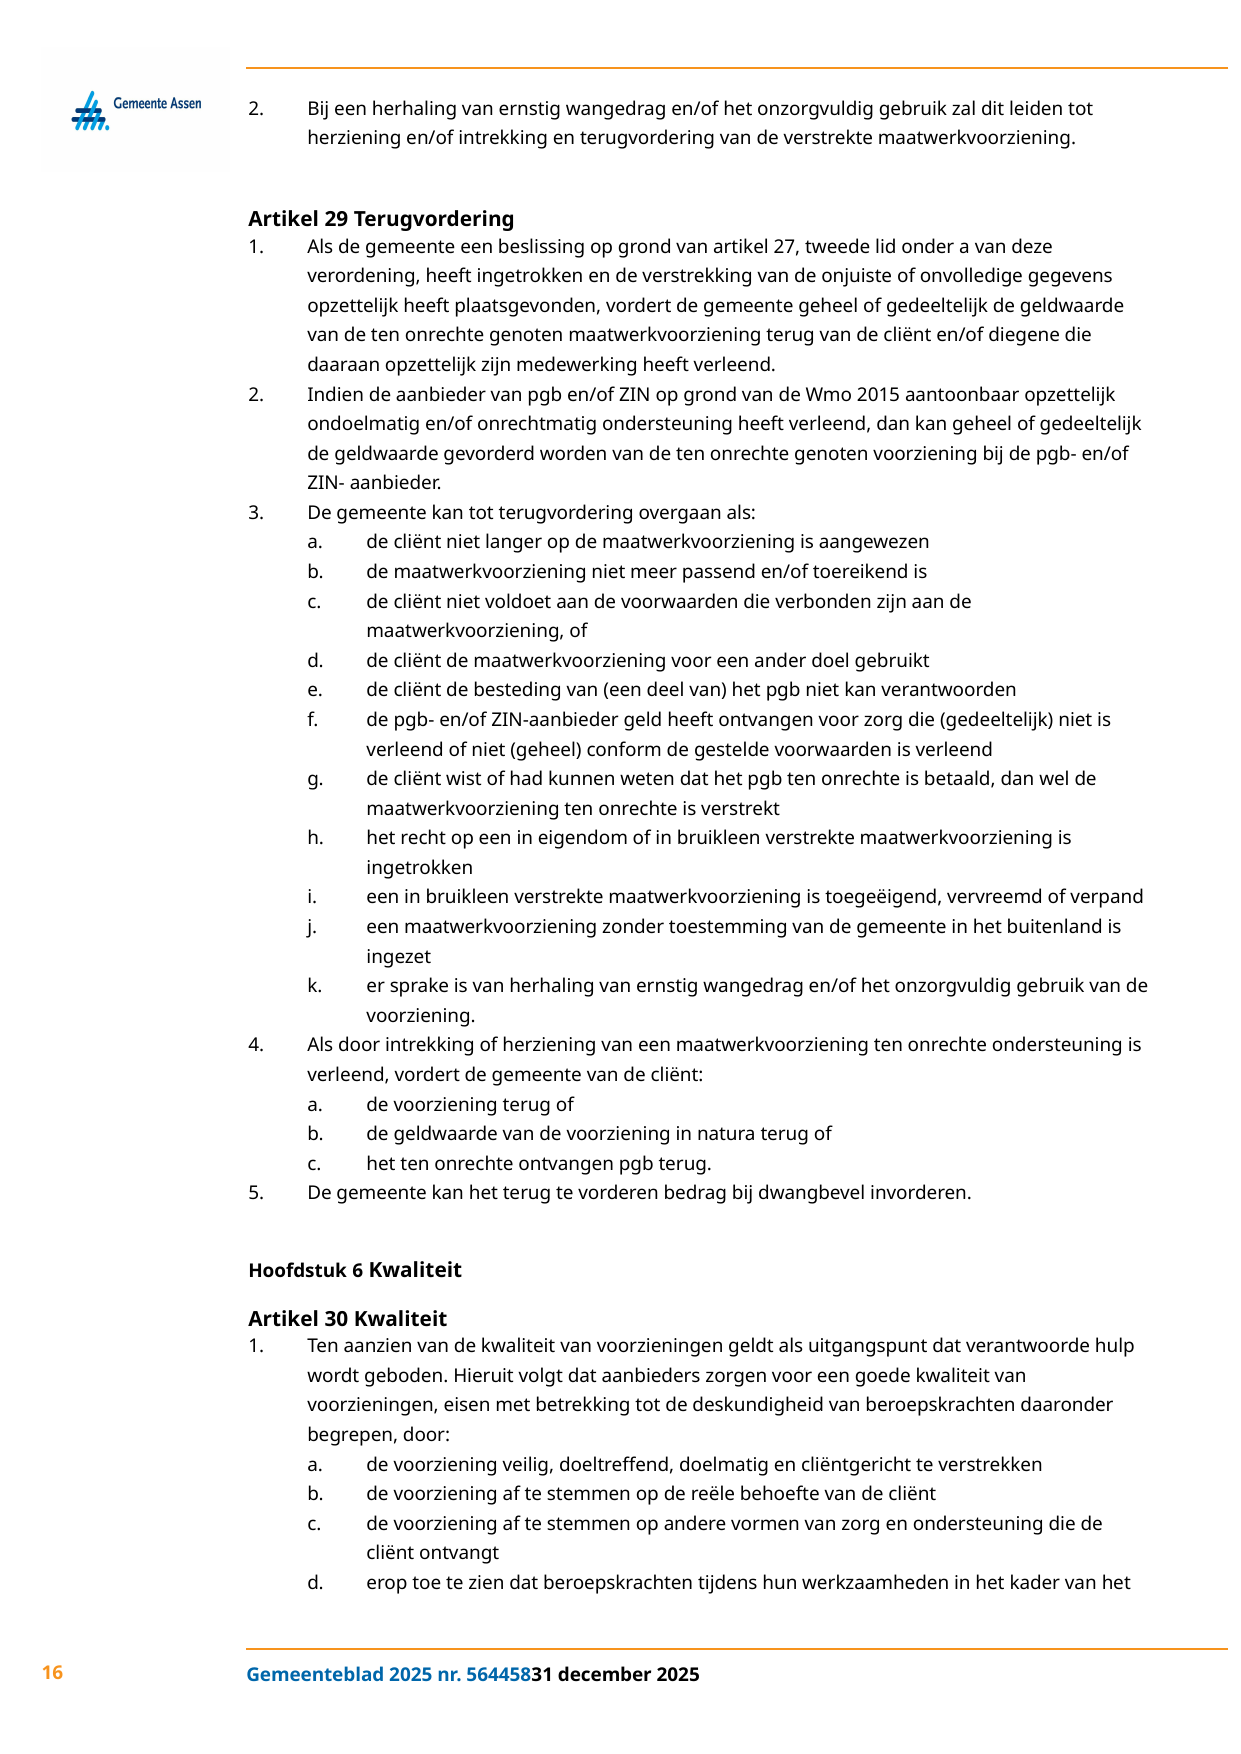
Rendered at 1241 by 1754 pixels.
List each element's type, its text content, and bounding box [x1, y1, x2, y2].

list de voorziening terug of [307, 1091, 1152, 1116]
list de maatwerkvoorziening niet meer passend en/of toereikend is [307, 558, 1152, 584]
list een maatwerkvoorziening zonder toestemming van de gemeente in het buitenland is ingezet [307, 913, 1152, 968]
list de cliënt de maatwerkvoorziening voor een ander doel gebruikt [307, 647, 1152, 673]
text Hoofdstuk 6 Kwaliteit [248, 1255, 1152, 1283]
list de voorziening af te stemmen op andere vormen van zorg en ondersteuning die de cliënt ontvangt [307, 1510, 1152, 1565]
list de voorziening veilig, doeltreffend, doelmatig en cliëntgericht te verstrekken [307, 1451, 1152, 1476]
list de cliënt wist of had kunnen weten dat het pgb ten onrechte is betaald, dan wel de maatwerkvoorziening ten onrechte is verstrekt [307, 765, 1152, 821]
list Als de gemeente een beslissing op grond van artikel 27, tweede lid onder a van deze verordening, heeft ingetrokken en de verstrekking van de onjuiste of onvolledige gegevens opzettelijk heeft plaatsgevonden, vordert de gemeente geheel of gedeeltelijk de geldwaarde van de ten onrechte genoten maatwerkvoorziening terug van de cliënt en/of diegene die daaraan opzettelijk zijn medewerking heeft verleend. [248, 233, 1152, 377]
list het ten onrechte ontvangen pgb terug. [307, 1150, 1152, 1176]
list Als door intrekking of herziening van een maatwerkvoorziening ten onrechte ondersteuning is verleend, vordert de gemeente van de cliënt: [248, 1032, 1152, 1087]
list er sprake is van herhaling van ernstig wangedrag en/of het onzorgvuldig gebruik van de voorziening. [307, 972, 1152, 1028]
text Artikel 29 Terugvordering [248, 204, 1152, 233]
list De gemeente kan het terug te vorderen bedrag bij dwangbevel invorderen. [248, 1179, 1152, 1205]
list het recht op een in eigendom of in bruikleen verstrekte maatwerkvoorziening is ingetrokken [307, 824, 1152, 880]
list de voorziening af te stemmen op de reële behoefte van de cliënt [307, 1480, 1152, 1506]
list de pgb- en/of ZIN-aanbieder geld heeft ontvangen voor zorg die (gedeeltelijk) niet is verleend of niet (geheel) conform de gestelde voorwaarden is verleend [307, 706, 1152, 761]
list de cliënt niet langer op de maatwerkvoorziening is aangewezen [307, 529, 1152, 554]
list Ten aanzien van de kwaliteit van voorzieningen geldt als uitgangspunt dat verantwoorde hulp wordt geboden. Hieruit volgt dat aanbieders zorgen voor een goede kwaliteit van voorzieningen, eisen met betrekking tot de deskundigheid van beroepskrachten daaronder begrepen, door: [248, 1332, 1152, 1447]
list de geldwaarde van de voorziening in natura terug of [307, 1120, 1152, 1146]
list Bij een herhaling van ernstig wangedrag en/of het onzorgvuldig gebruik zal dit leiden tot herziening en/of intrekking en terugvordering van de verstrekte maatwerkvoorziening. [248, 95, 1152, 150]
list de cliënt de besteding van (een deel van) het pgb niet kan verantwoorden [307, 677, 1152, 702]
list de cliënt niet voldoet aan de voorwaarden die verbonden zijn aan de maatwerkvoorziening, of [307, 588, 1152, 643]
list een in bruikleen verstrekte maatwerkvoorziening is toegeëigend, vervreemd of verpand [307, 884, 1152, 909]
picture [41, 47, 231, 172]
list Indien de aanbieder van pgb en/of ZIN op grond van de Wmo 2015 aantoonbaar opzettelijk ondoelmatig en/of onrechtmatig ondersteuning heeft verleend, dan kan geheel of gedeeltelijk de geldwaarde gevorderd worden van de ten onrechte genoten voorziening bij de pgb- en/of ZIN- aanbieder. [248, 381, 1152, 495]
list erop toe te zien dat beroepskrachten tijdens hun werkzaamheden in het kader van het [307, 1569, 1152, 1595]
list De gemeente kan tot terugvordering overgaan als: [248, 499, 1152, 525]
text Artikel 30 Kwaliteit [248, 1304, 1152, 1332]
